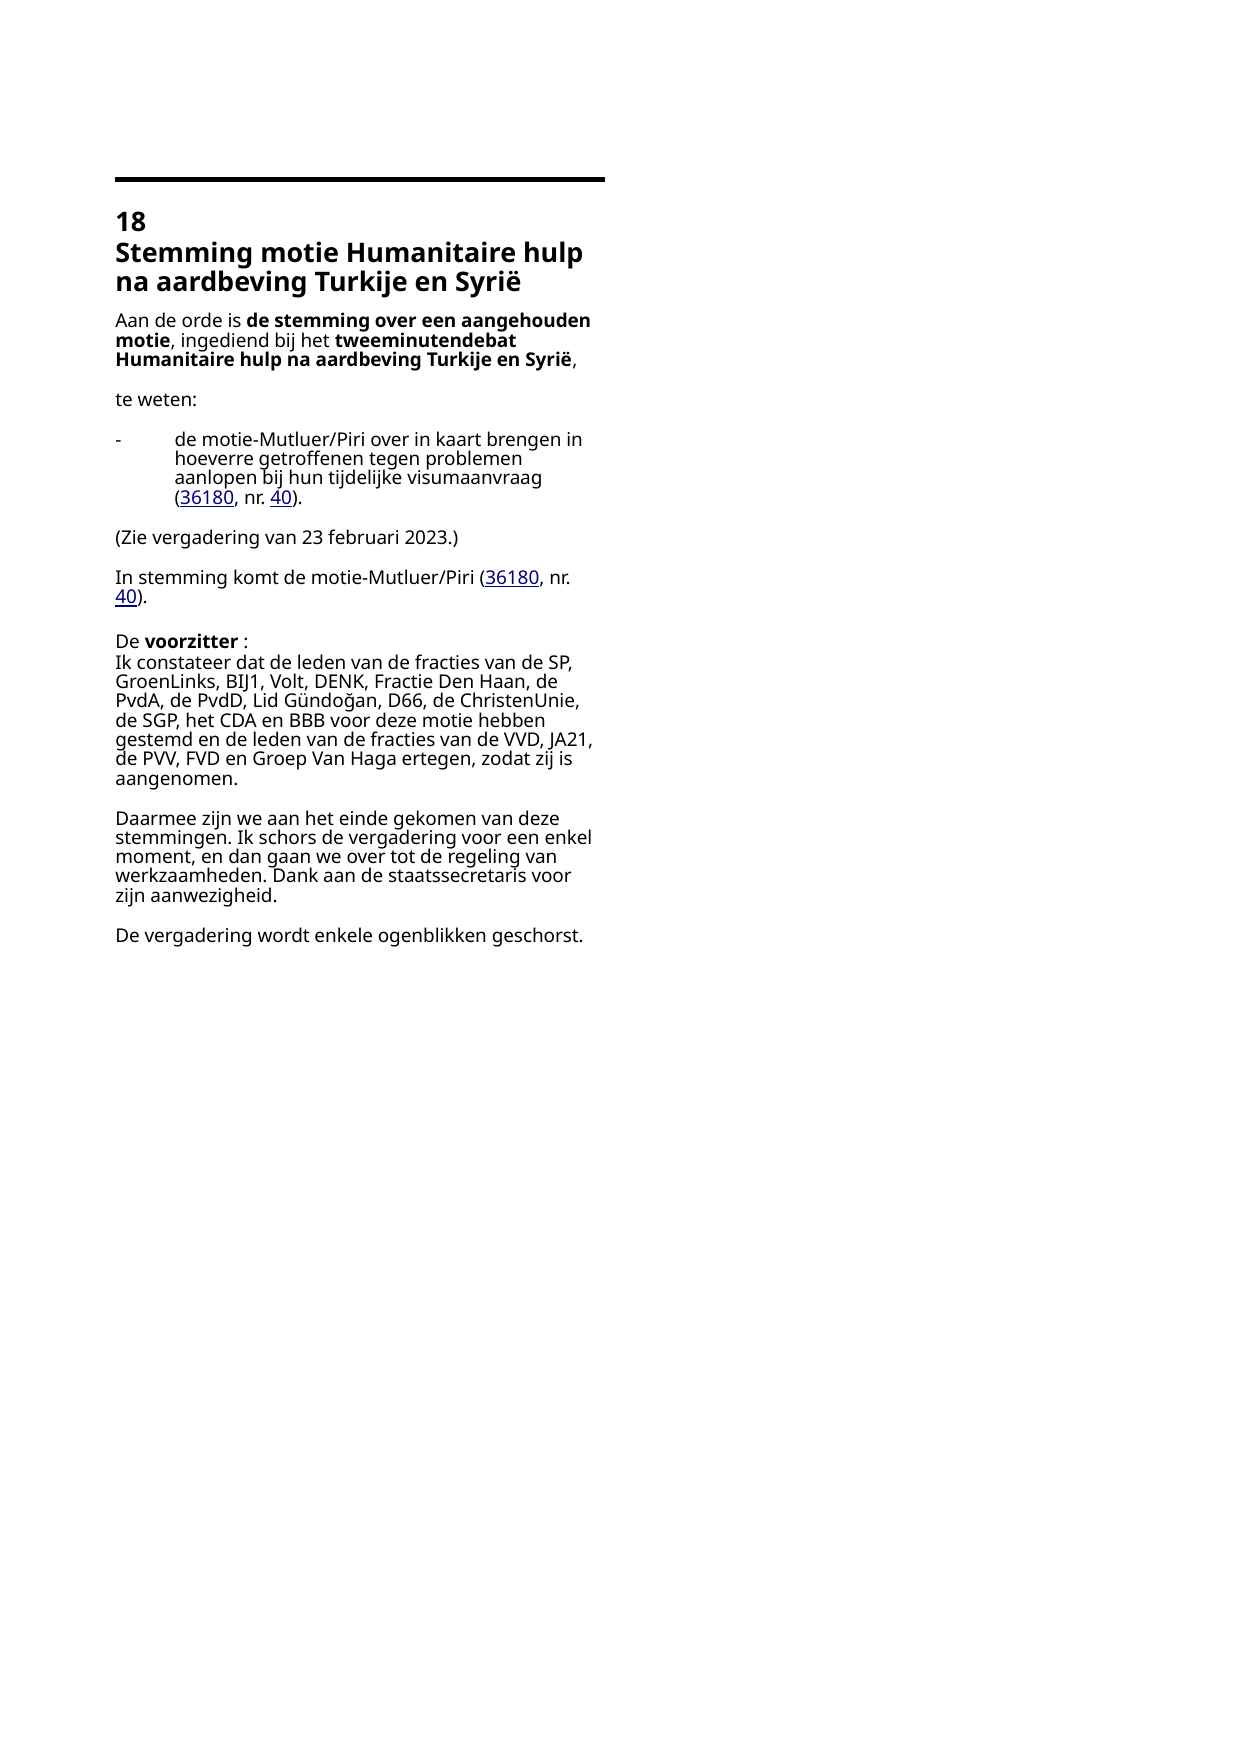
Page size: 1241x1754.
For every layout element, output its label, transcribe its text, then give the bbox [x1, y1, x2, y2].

text Aan de orde is de stemming over een aangehouden motie, ingediend bij het tweeminutendebat Humanitaire hulp na aardbeving Turkije en Syrië, [115, 312, 605, 370]
text Stemming motie Humanitaire hulp na aardbeving Turkije en Syrië [115, 239, 605, 312]
text De vergadering wordt enkele ogenblikken geschorst. [115, 927, 605, 946]
text 18 [115, 203, 605, 239]
text (Zie vergadering van 23 februari 2023.) [115, 529, 605, 548]
text Ik constateer dat de leden van de fracties van de SP, GroenLinks, BIJ1, Volt, DENK, Fractie Den Haan, de PvdA, de PvdD, Lid Gündoğan, D66, de ChristenUnie, de SGP, het CDA en BBB voor deze motie hebben gestemd en de leden van de fracties van de VVD, JA21, de PVV, FVD en Groep Van Haga ertegen, zodat zij is aangenomen. [115, 654, 605, 789]
text Daarmee zijn we aan het einde gekomen van deze stemmingen. Ik schors de vergadering voor een enkel moment, en dan gaan we over tot de regeling van werkzaamheden. Dank aan de staatssecretaris voor zijn aanwezigheid. [115, 809, 605, 906]
text te weten: [115, 391, 605, 410]
text In stemming komt de motie-Mutluer/Piri (36180, nr. 40). [115, 569, 605, 607]
text De voorzitter : [115, 628, 605, 654]
list de motie-Mutluer/Piri over in kaart brengen in hoeverre getroffenen tegen problemen aanlopen bij hun tijdelijke visumaanvraag (36180, nr. 40). [115, 431, 605, 508]
